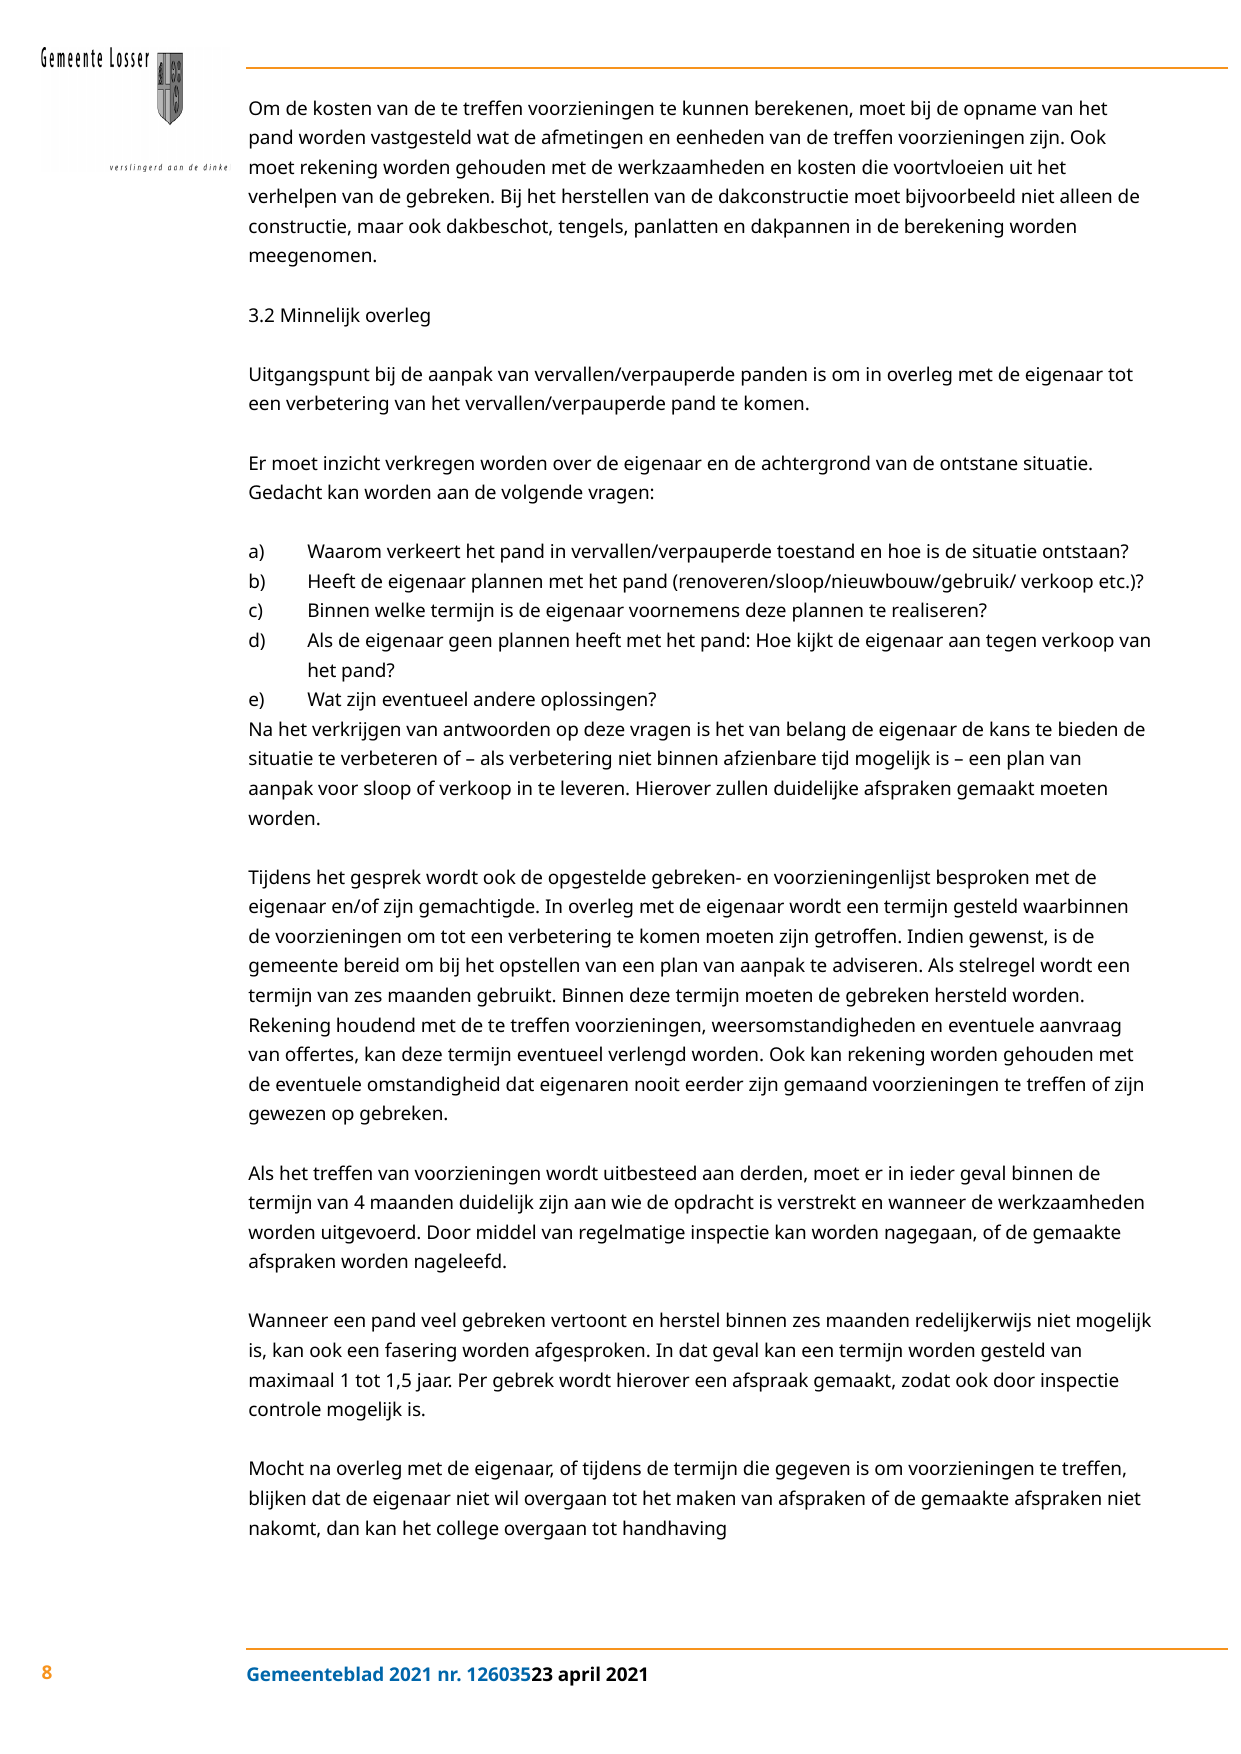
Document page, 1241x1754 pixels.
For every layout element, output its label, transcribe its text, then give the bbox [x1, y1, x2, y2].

list Wat zijn eventueel andere oplossingen? [248, 686, 1152, 712]
list Heeft de eigenaar plannen met het pand (renoveren/sloop/nieuwbouw/gebruik/ verkoop etc.)? [248, 568, 1152, 594]
list Binnen welke termijn is de eigenaar voornemens deze plannen te realiseren? [248, 598, 1152, 623]
text Om de kosten van de te treffen voorzieningen te kunnen berekenen, moet bij de opname van het pand worden vastgesteld wat de afmetingen en eenheden van de treffen voorzieningen zijn. Ook moet rekening worden gehouden met de werkzaamheden en kosten die voortvloeien uit het verhelpen van de gebreken. Bij het herstellen van de dakconstructie moet bijvoorbeeld niet alleen de constructie, maar ook dakbeschot, tengels, panlatten en dakpannen in de berekening worden meegenomen. [248, 95, 1152, 268]
text 3.2 Minnelijk overleg [248, 302, 1152, 328]
text Als het treffen van voorzieningen wordt uitbesteed aan derden, moet er in ieder geval binnen de termijn van 4 maanden duidelijk zijn aan wie de opdracht is verstrekt en wanneer de werkzaamheden worden uitgevoerd. Door middel van regelmatige inspectie kan worden nagegaan, of de gemaakte afspraken worden nageleefd. [248, 1160, 1152, 1274]
list Waarom verkeert het pand in vervallen/verpauperde toestand en hoe is de situatie ontstaan? [248, 538, 1152, 564]
text Na het verkrijgen van antwoorden op deze vragen is het van belang de eigenaar de kans te bieden de situatie te verbeteren of – als verbetering niet binnen afzienbare tijd mogelijk is – een plan van aanpak voor sloop of verkoop in te leveren. Hierover zullen duidelijke afspraken gemaakt moeten worden. [248, 716, 1152, 831]
text Mocht na overleg met de eigenaar, of tijdens de termijn die gegeven is om voorzieningen te treffen, blijken dat de eigenaar niet wil overgaan tot het maken van afspraken of de gemaakte afspraken niet nakomt, dan kan het college overgaan tot handhaving [248, 1456, 1152, 1541]
text Uitgangspunt bij de aanpak van vervallen/verpauperde panden is om in overleg met de eigenaar tot een verbetering van het vervallen/verpauperde pand te komen. [248, 361, 1152, 416]
list Als de eigenaar geen plannen heeft met het pand: Hoe kijkt de eigenaar aan tegen verkoop van het pand? [248, 627, 1152, 683]
text Wanneer een pand veel gebreken vertoont en herstel binnen zes maanden redelijkerwijs niet mogelijk is, kan ook een fasering worden afgesproken. In dat geval kan een termijn worden gesteld van maximaal 1 tot 1,5 jaar. Per gebrek wordt hierover een afspraak gemaakt, zodat ook door inspectie controle mogelijk is. [248, 1308, 1152, 1422]
text Tijdens het gesprek wordt ook de opgestelde gebreken- en voorzieningenlijst besproken met de eigenaar en/of zijn gemachtigde. In overleg met de eigenaar wordt een termijn gesteld waarbinnen de voorzieningen om tot een verbetering te komen moeten zijn getroffen. Indien gewenst, is de gemeente bereid om bij het opstellen van een plan van aanpak te adviseren. Als stelregel wordt een termijn van zes maanden gebruikt. Binnen deze termijn moeten de gebreken hersteld worden. Rekening houdend met de te treffen voorzieningen, weersomstandigheden en eventuele aanvraag van offertes, kan deze termijn eventueel verlengd worden. Ook kan rekening worden gehouden met de eventuele omstandigheid dat eigenaren nooit eerder zijn gemaand voorzieningen te treffen of zijn gewezen op gebreken. [248, 864, 1152, 1126]
picture [41, 47, 231, 172]
text Er moet inzicht verkregen worden over de eigenaar en de achtergrond van de ontstane situatie. Gedacht kan worden aan de volgende vragen: [248, 450, 1152, 505]
